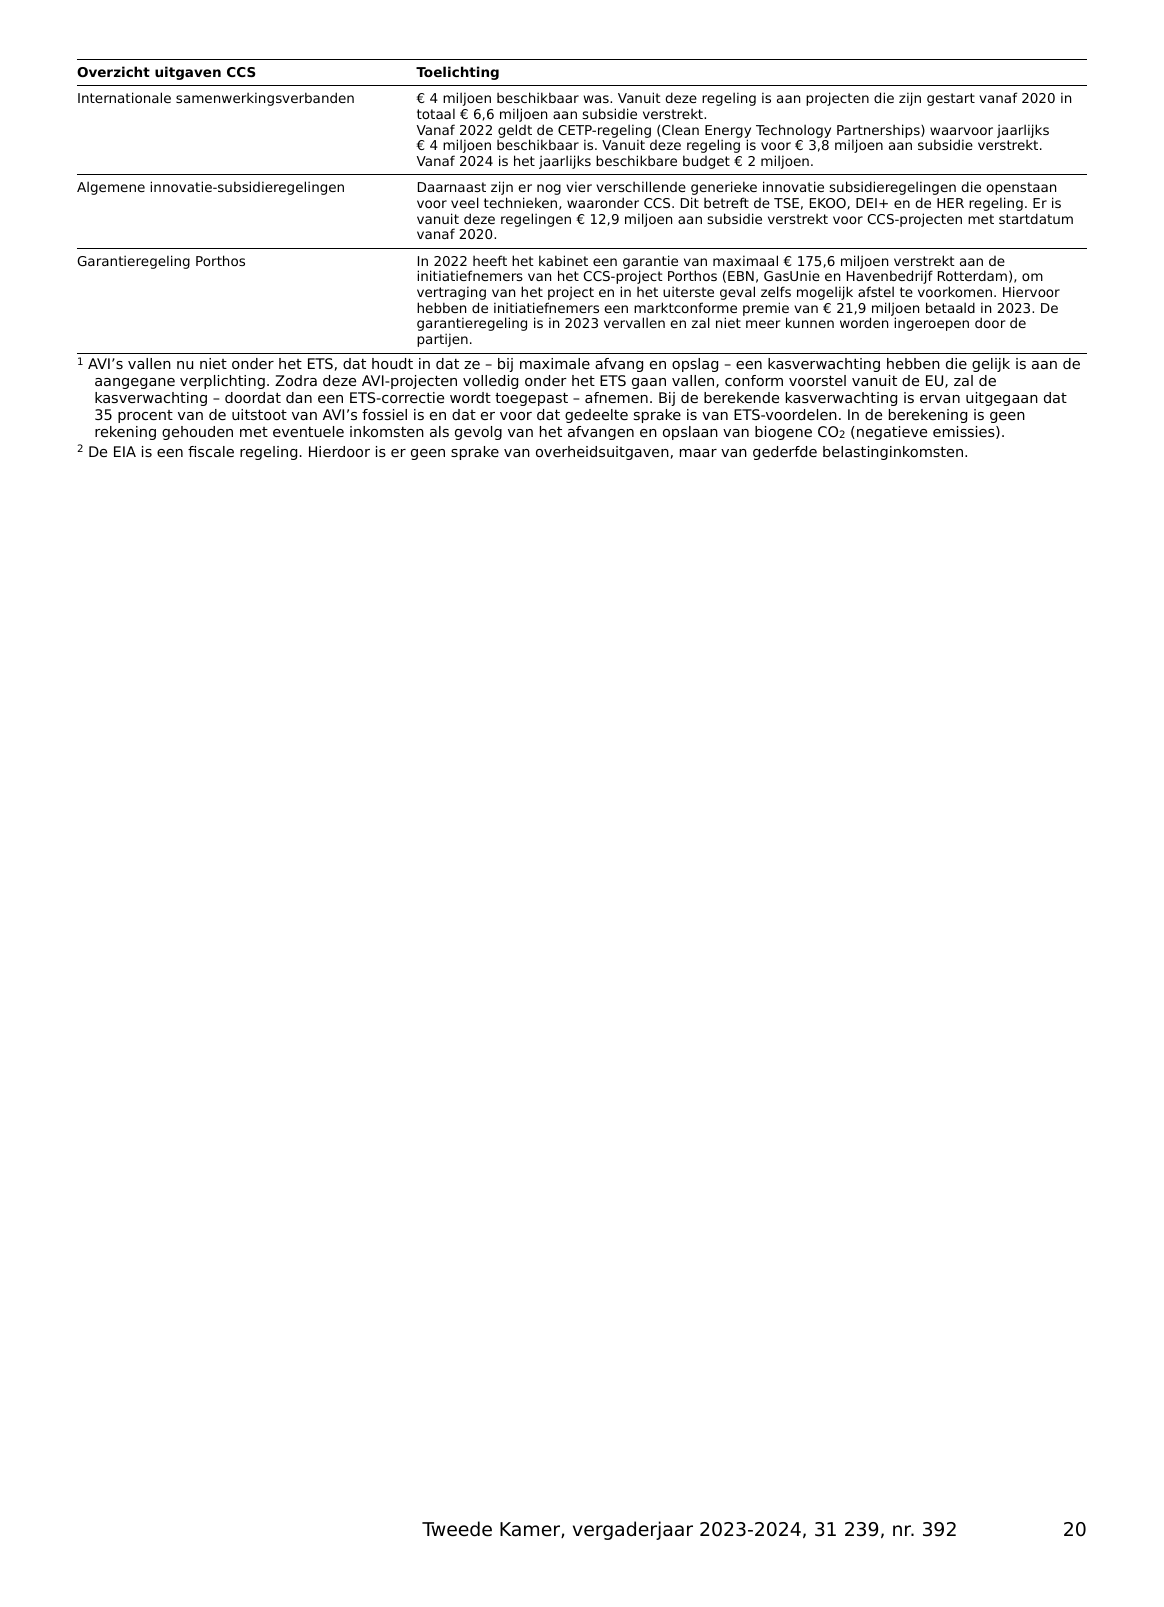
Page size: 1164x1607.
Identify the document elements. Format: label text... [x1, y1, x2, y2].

table_cell In 2022 heeft het kabinet een garantie van maximaal € 175,6 miljoen verstrekt aan de initiatiefnemers van het CCS-project Porthos (EBN, GasUnie en Havenbedrijf Rotterdam), om vertraging van het project en in het uiterste geval zelfs mogelijk afstel te voorkomen. Hiervoor hebben de initiatiefnemers een marktconforme premie van € 21,9 miljoen betaald in 2023. De garantieregeling is in 2023 vervallen en zal niet meer kunnen worden ingeroepen door de partijen. [410, 249, 1087, 352]
table_cell Garantieregeling Porthos [77, 249, 410, 352]
table_header Toelichting [410, 60, 1087, 85]
table_cell Algemene innovatie-subsidieregelingen [77, 175, 410, 248]
table_cell Internationale samenwerkingsverbanden [77, 86, 410, 174]
table_cell Daarnaast zijn er nog vier verschillende generieke innovatie subsidieregelingen die openstaan voor veel technieken, waaronder CCS. Dit betreft de TSE, EKOO, DEI+ en de HER regeling. Er is vanuit deze regelingen € 12,9 miljoen aan subsidie verstrekt voor CCS-projecten met startdatum vanaf 2020. [410, 175, 1087, 248]
table_cell 1 AVI’s vallen nu niet onder het ETS, dat houdt in dat ze – bij maximale afvang en opslag – een kasverwachting hebben die gelijk is aan de aangegane verplichting. Zodra deze AVI-projecten volledig onder het ETS gaan vallen, conform voorstel vanuit de EU, zal de kasverwachting – doordat dan een ETS-correctie wordt toegepast – afnemen. Bij de berekende kasverwachting is ervan uitgegaan dat 35 procent van de uitstoot van AVI’s fossiel is en dat er voor dat gedeelte sprake is van ETS-voordelen. In de berekening is geen rekening gehouden met eventuele inkomsten als gevolg van het afvangen en opslaan van biogene CO2 (negatieve emissies). 2 De EIA is een fiscale regeling. Hierdoor is er geen sprake van overheidsuitgaven, maar van gederfde belastinginkomsten. [77, 354, 1087, 461]
table_header Overzicht uitgaven CCS [77, 60, 410, 85]
table_cell € 4 miljoen beschikbaar was. Vanuit deze regeling is aan projecten die zijn gestart vanaf 2020 in totaal € 6,6 miljoen aan subsidie verstrekt. Vanaf 2022 geldt de CETP-regeling (Clean Energy Technology Partnerships) waarvoor jaarlijks € 4 miljoen beschikbaar is. Vanuit deze regeling is voor € 3,8 miljoen aan subsidie verstrekt. Vanaf 2024 is het jaarlijks beschikbare budget € 2 miljoen. [410, 86, 1087, 174]
